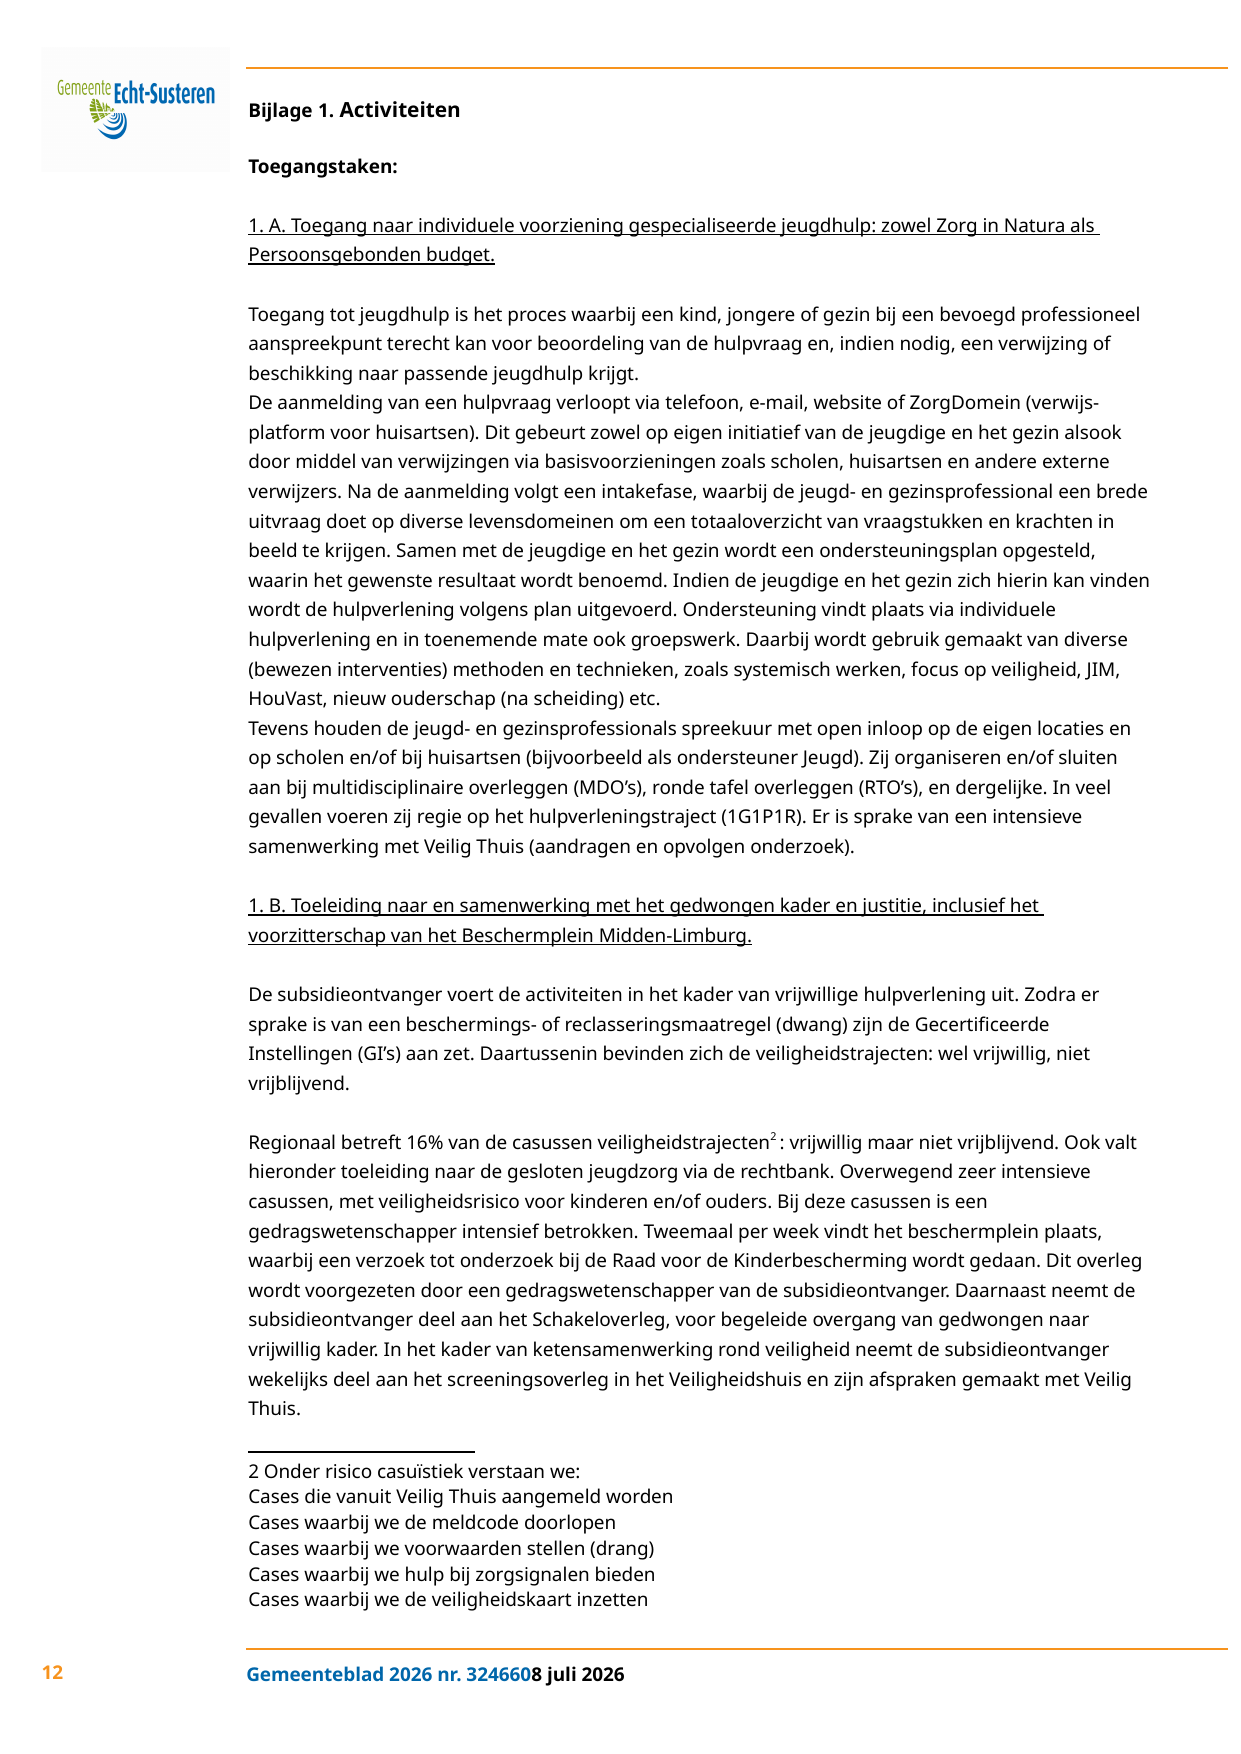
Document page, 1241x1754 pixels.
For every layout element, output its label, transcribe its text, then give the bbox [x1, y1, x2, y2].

text Regionaal betreft 16% van de casussen veiligheidstrajecten: vrijwillig maar niet vrijblijvend. Ook valt hieronder toeleiding naar de gesloten jeugdzorg via de rechtbank. Overwegend zeer intensieve casussen, met veiligheidsrisico voor kinderen en/of ouders. Bij deze casussen is een gedragswetenschapper intensief betrokken. Tweemaal per week vindt het beschermplein plaats, waarbij een verzoek tot onderzoek bij de Raad voor de Kinderbescherming wordt gedaan. Dit overleg wordt voorgezeten door een gedragswetenschapper van de subsidieontvanger. Daarnaast neemt de subsidieontvanger deel aan het Schakeloverleg, voor begeleide overgang van gedwongen naar vrijwillig kader. In het kader van ketensamenwerking rond veiligheid neemt de subsidieontvanger wekelijks deel aan het screeningsoverleg in het Veiligheidshuis en zijn afspraken gemaakt met Veilig Thuis. [248, 1129, 1152, 1421]
text Tevens houden de jeugd- en gezinsprofessionals spreekuur met open inloop op de eigen locaties en op scholen en/of bij huisartsen (bijvoorbeeld als ondersteuner Jeugd). Zij organiseren en/of sluiten aan bij multidisciplinaire overleggen (MDO’s), ronde tafel overleggen (RTO’s), en dergelijke. In veel gevallen voeren zij regie op het hulpverleningstraject (1G1P1R). Er is sprake van een intensieve samenwerking met Veilig Thuis (aandragen en opvolgen onderzoek). [248, 715, 1152, 859]
text De aanmelding van een hulpvraag verloopt via telefoon, e-mail, website of ZorgDomein (verwijs-platform voor huisartsen). Dit gebeurt zowel op eigen initiatief van de jeugdige en het gezin alsook door middel van verwijzingen via basisvoorzieningen zoals scholen, huisartsen en andere externe verwijzers. Na de aanmelding volgt een intakefase, waarbij de jeugd- en gezinsprofessional een brede uitvraag doet op diverse levensdomeinen om een totaaloverzicht van vraagstukken en krachten in beeld te krijgen. Samen met de jeugdige en het gezin wordt een ondersteuningsplan opgesteld, waarin het gewenste resultaat wordt benoemd. Indien de jeugdige en het gezin zich hierin kan vinden wordt de hulpverlening volgens plan uitgevoerd. Ondersteuning vindt plaats via individuele hulpverlening en in toenemende mate ook groepswerk. Daarbij wordt gebruik gemaakt van diverse (bewezen interventies) methoden en technieken, zoals systemisch werken, focus op veiligheid, JIM, HouVast, nieuw ouderschap (na scheiding) etc. [248, 389, 1152, 711]
text Cases waarbij we de veiligheidskaart inzetten [248, 1586, 1152, 1612]
text 1. A. Toegang naar individuele voorziening gespecialiseerde jeugdhulp: zowel Zorg in Natura als Persoonsgebonden budget. [248, 212, 1152, 267]
text Cases waarbij we voorwaarden stellen (drang) [248, 1535, 1152, 1561]
picture [41, 47, 231, 172]
text De subsidieontvanger voert de activiteiten in het kader van vrijwillige hulpverlening uit. Zodra er sprake is van een beschermings- of reclasseringsmaatregel (dwang) zijn de Gecertificeerde Instellingen (GI’s) aan zet. Daartussenin bevinden zich de veiligheidstrajecten: wel vrijwillig, niet vrijblijvend. [248, 981, 1152, 1096]
text Onder risico casuïstiek verstaan we: [248, 1458, 1152, 1483]
text Cases waarbij we de meldcode doorlopen [248, 1509, 1152, 1535]
text Bijlage 1. Activiteiten [248, 95, 1152, 123]
text Toegang tot jeugdhulp is het proces waarbij een kind, jongere of gezin bij een bevoegd professioneel aanspreekpunt terecht kan voor beoordeling van de hulpvraag en, indien nodig, een verwijzing of beschikking naar passende jeugdhulp krijgt. [248, 301, 1152, 386]
text Toegangstaken: [248, 153, 1152, 179]
text Cases die vanuit Veilig Thuis aangemeld worden [248, 1483, 1152, 1509]
text Cases waarbij we hulp bij zorgsignalen bieden [248, 1561, 1152, 1586]
text 1. B. Toeleiding naar en samenwerking met het gedwongen kader en justitie, inclusief het voorzitterschap van het Beschermplein Midden-Limburg. [248, 892, 1152, 948]
